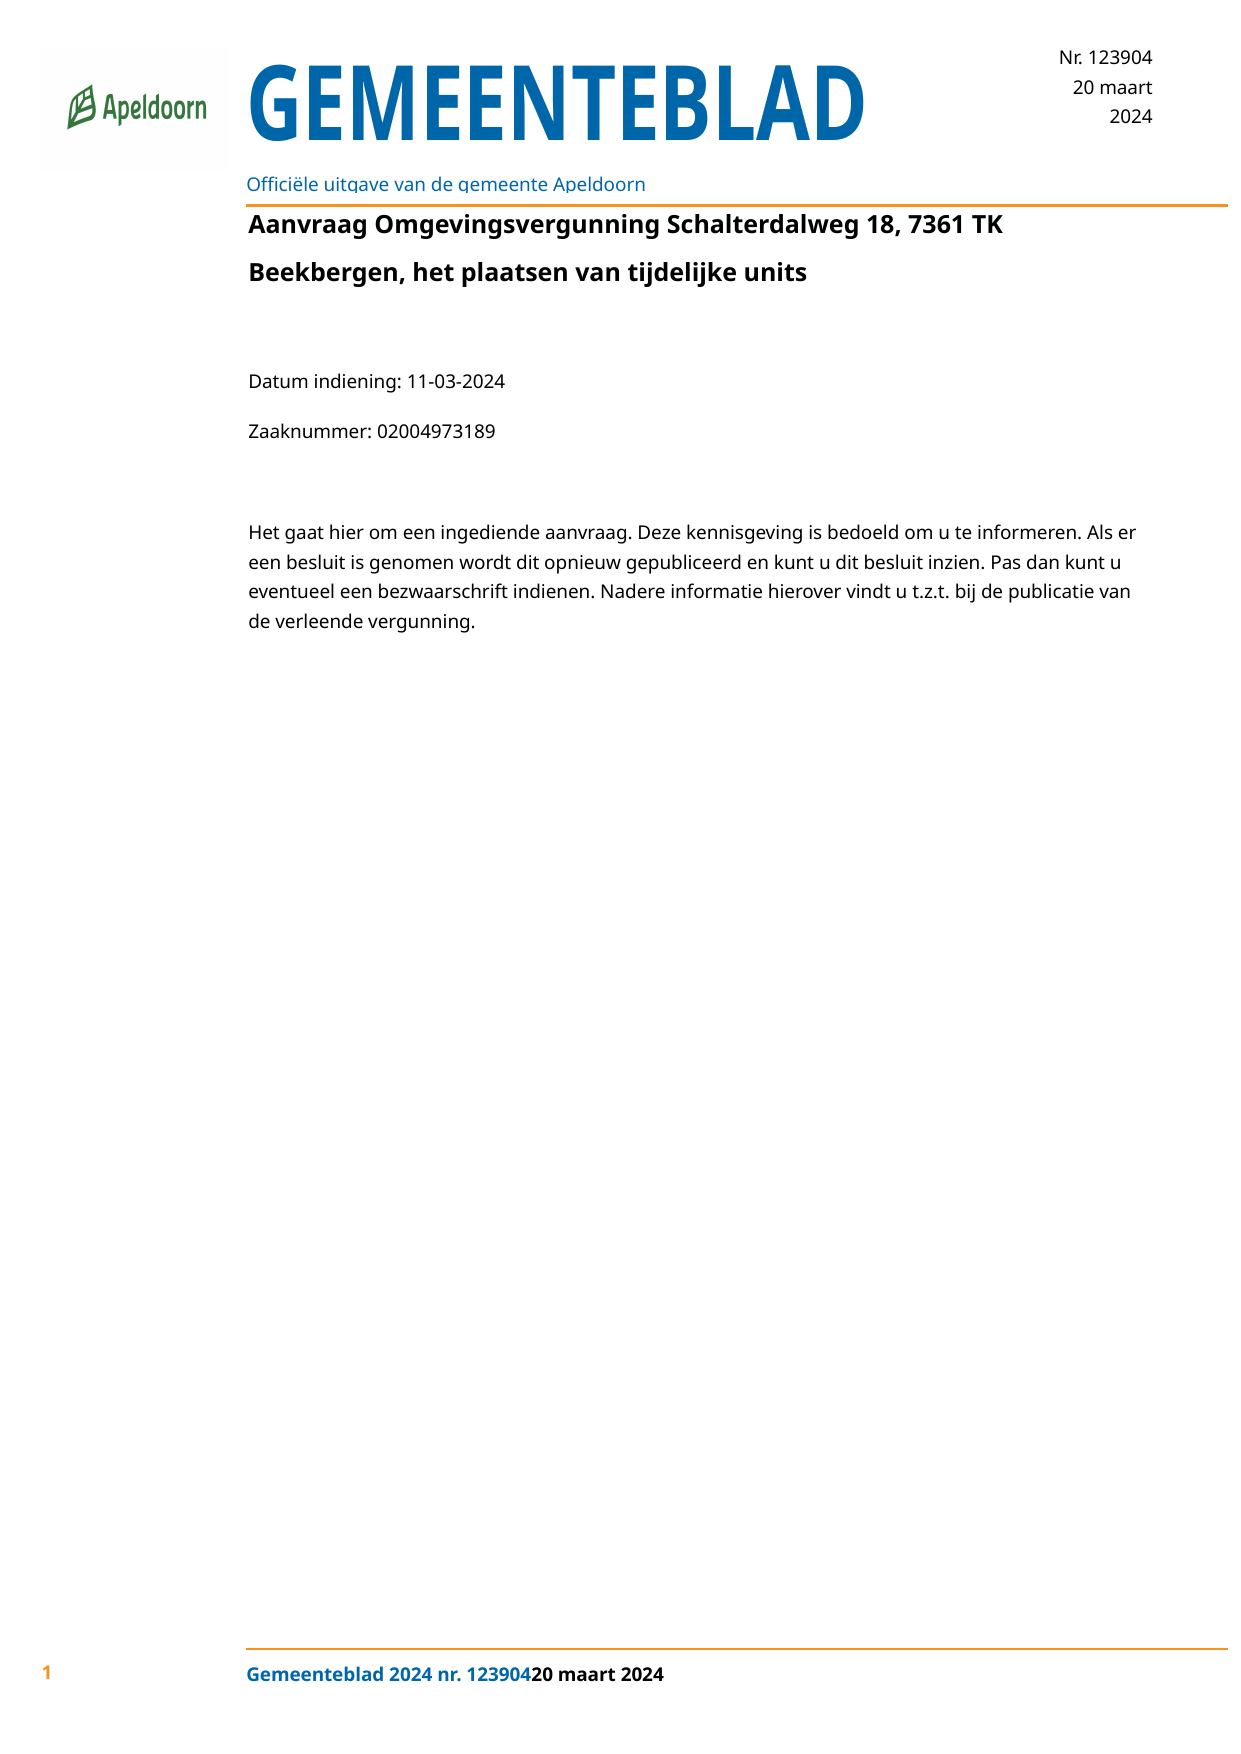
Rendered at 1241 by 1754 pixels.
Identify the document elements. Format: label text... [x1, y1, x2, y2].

text Het gaat hier om een ingediende aanvraag. Deze kennisgeving is bedoeld om u te informeren. Als er een besluit is genomen wordt dit opnieuw gepubliceerd en kunt u dit besluit inzien. Pas dan kunt u eventueel een bezwaarschrift indienen. Nadere informatie hierover vindt u t.z.t. bij de publicatie van de verleende vergunning. [248, 519, 1152, 634]
text Zaaknummer: 02004973189 [248, 419, 1152, 444]
text Datum indiening: 11-03-2024 [248, 368, 1152, 394]
text Aanvraag Omgevingsvergunning Schalterdalweg 18, 7361 TK Beekbergen, het plaatsen van tijdelijke units [248, 207, 1152, 288]
picture [41, 47, 231, 172]
